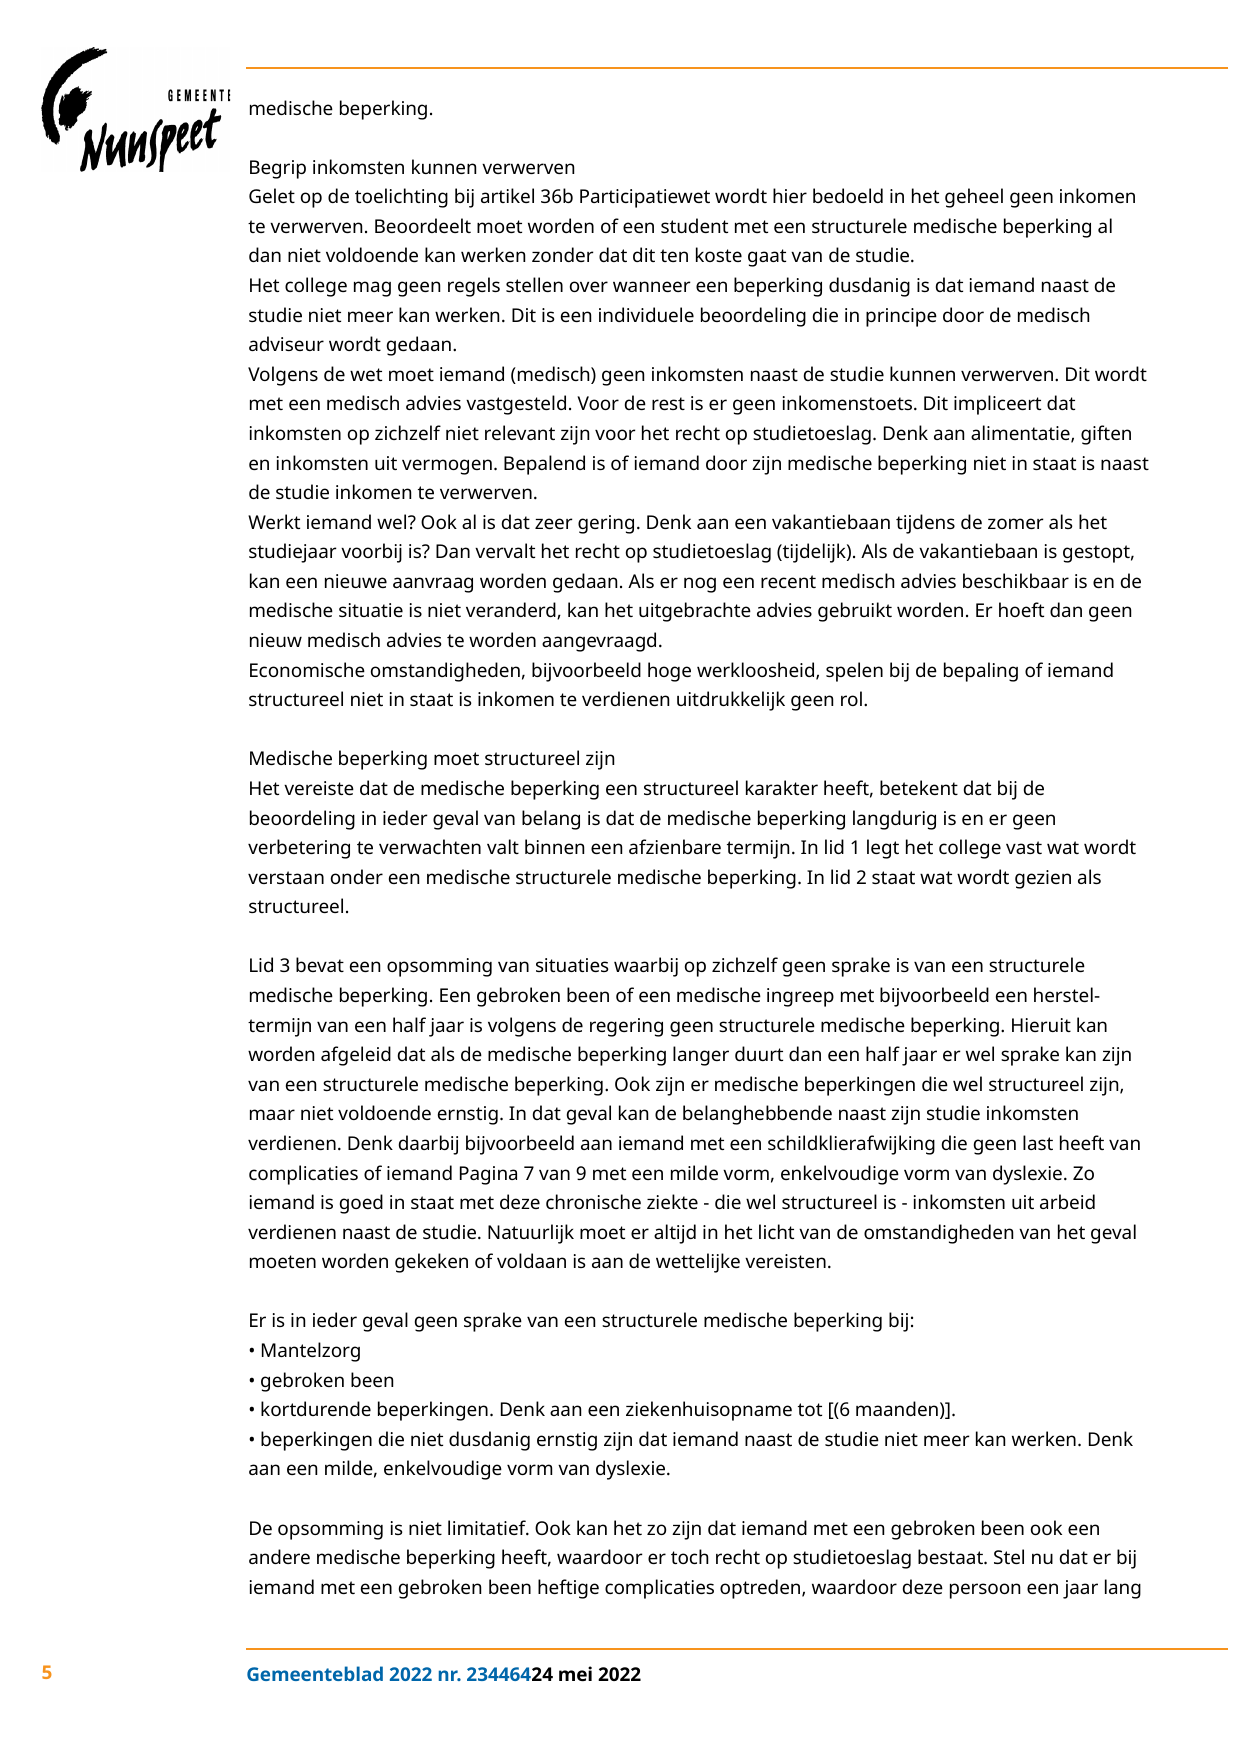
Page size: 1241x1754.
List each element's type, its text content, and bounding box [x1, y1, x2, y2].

text • kortdurende beperkingen. Denk aan een ziekenhuisopname tot [(6 maanden)]. [248, 1396, 1152, 1422]
text Het college mag geen regels stellen over wanneer een beperking dusdanig is dat iemand naast de studie niet meer kan werken. Dit is een individuele beoordeling die in principe door de medisch adviseur wordt gedaan. [248, 272, 1152, 357]
text Het vereiste dat de medische beperking een structureel karakter heeft, betekent dat bij de beoordeling in ieder geval van belang is dat de medische beperking langdurig is en er geen verbetering te verwachten valt binnen een afzienbare termijn. In lid 1 legt het college vast wat wordt verstaan onder een medische structurele medische beperking. In lid 2 staat wat wordt gezien als structureel. [248, 775, 1152, 919]
text Lid 3 bevat een opsomming van situaties waarbij op zichzelf geen sprake is van een structurele medische beperking. Een gebroken been of een medische ingreep met bijvoorbeeld een herstel-termijn van een half jaar is volgens de regering geen structurele medische beperking. Hieruit kan worden afgeleid dat als de medische beperking langer duurt dan een half jaar er wel sprake kan zijn van een structurele medische beperking. Ook zijn er medische beperkingen die wel structureel zijn, maar niet voldoende ernstig. In dat geval kan de belanghebbende naast zijn studie inkomsten verdienen. Denk daarbij bijvoorbeeld aan iemand met een schildklierafwijking die geen last heeft van complicaties of iemand Pagina 7 van 9 met een milde vorm, enkelvoudige vorm van dyslexie. Zo iemand is goed in staat met deze chronische ziekte - die wel structureel is - inkomsten uit arbeid verdienen naast de studie. Natuurlijk moet er altijd in het licht van de omstandigheden van het geval moeten worden gekeken of voldaan is aan de wettelijke vereisten. [248, 953, 1152, 1274]
picture [41, 47, 231, 172]
text • gebroken been [248, 1367, 1152, 1393]
text Begrip inkomsten kunnen verwerven [248, 154, 1152, 180]
text Gelet op de toelichting bij artikel 36b Participatiewet wordt hier bedoeld in het geheel geen inkomen te verwerven. Beoordeelt moet worden of een student met een structurele medische beperking al dan niet voldoende kan werken zonder dat dit ten koste gaat van de studie. [248, 183, 1152, 268]
text • Mantelzorg [248, 1337, 1152, 1363]
text Economische omstandigheden, bijvoorbeeld hoge werkloosheid, spelen bij de bepaling of iemand structureel niet in staat is inkomen te verdienen uitdrukkelijk geen rol. [248, 657, 1152, 712]
text Werkt iemand wel? Ook al is dat zeer gering. Denk aan een vakantiebaan tijdens de zomer als het studiejaar voorbij is? Dan vervalt het recht op studietoeslag (tijdelijk). Als de vakantiebaan is gestopt, kan een nieuwe aanvraag worden gedaan. Als er nog een recent medisch advies beschikbaar is en de medische situatie is niet veranderd, kan het uitgebrachte advies gebruikt worden. Er hoeft dan geen nieuw medisch advies te worden aangevraagd. [248, 509, 1152, 653]
text Medische beperking moet structureel zijn [248, 746, 1152, 771]
text medische beperking. [248, 95, 1152, 121]
text De opsomming is niet limitatief. Ook kan het zo zijn dat iemand met een gebroken been ook een andere medische beperking heeft, waardoor er toch recht op studietoeslag bestaat. Stel nu dat er bij iemand met een gebroken been heftige complicaties optreden, waardoor deze persoon een jaar lang [248, 1515, 1152, 1600]
text Volgens de wet moet iemand (medisch) geen inkomsten naast de studie kunnen verwerven. Dit wordt met een medisch advies vastgesteld. Voor de rest is er geen inkomenstoets. Dit impliceert dat inkomsten op zichzelf niet relevant zijn voor het recht op studietoeslag. Denk aan alimentatie, giften en inkomsten uit vermogen. Bepalend is of iemand door zijn medische beperking niet in staat is naast de studie inkomen te verwerven. [248, 361, 1152, 505]
text Er is in ieder geval geen sprake van een structurele medische beperking bij: [248, 1308, 1152, 1333]
text • beperkingen die niet dusdanig ernstig zijn dat iemand naast de studie niet meer kan werken. Denk aan een milde, enkelvoudige vorm van dyslexie. [248, 1426, 1152, 1481]
